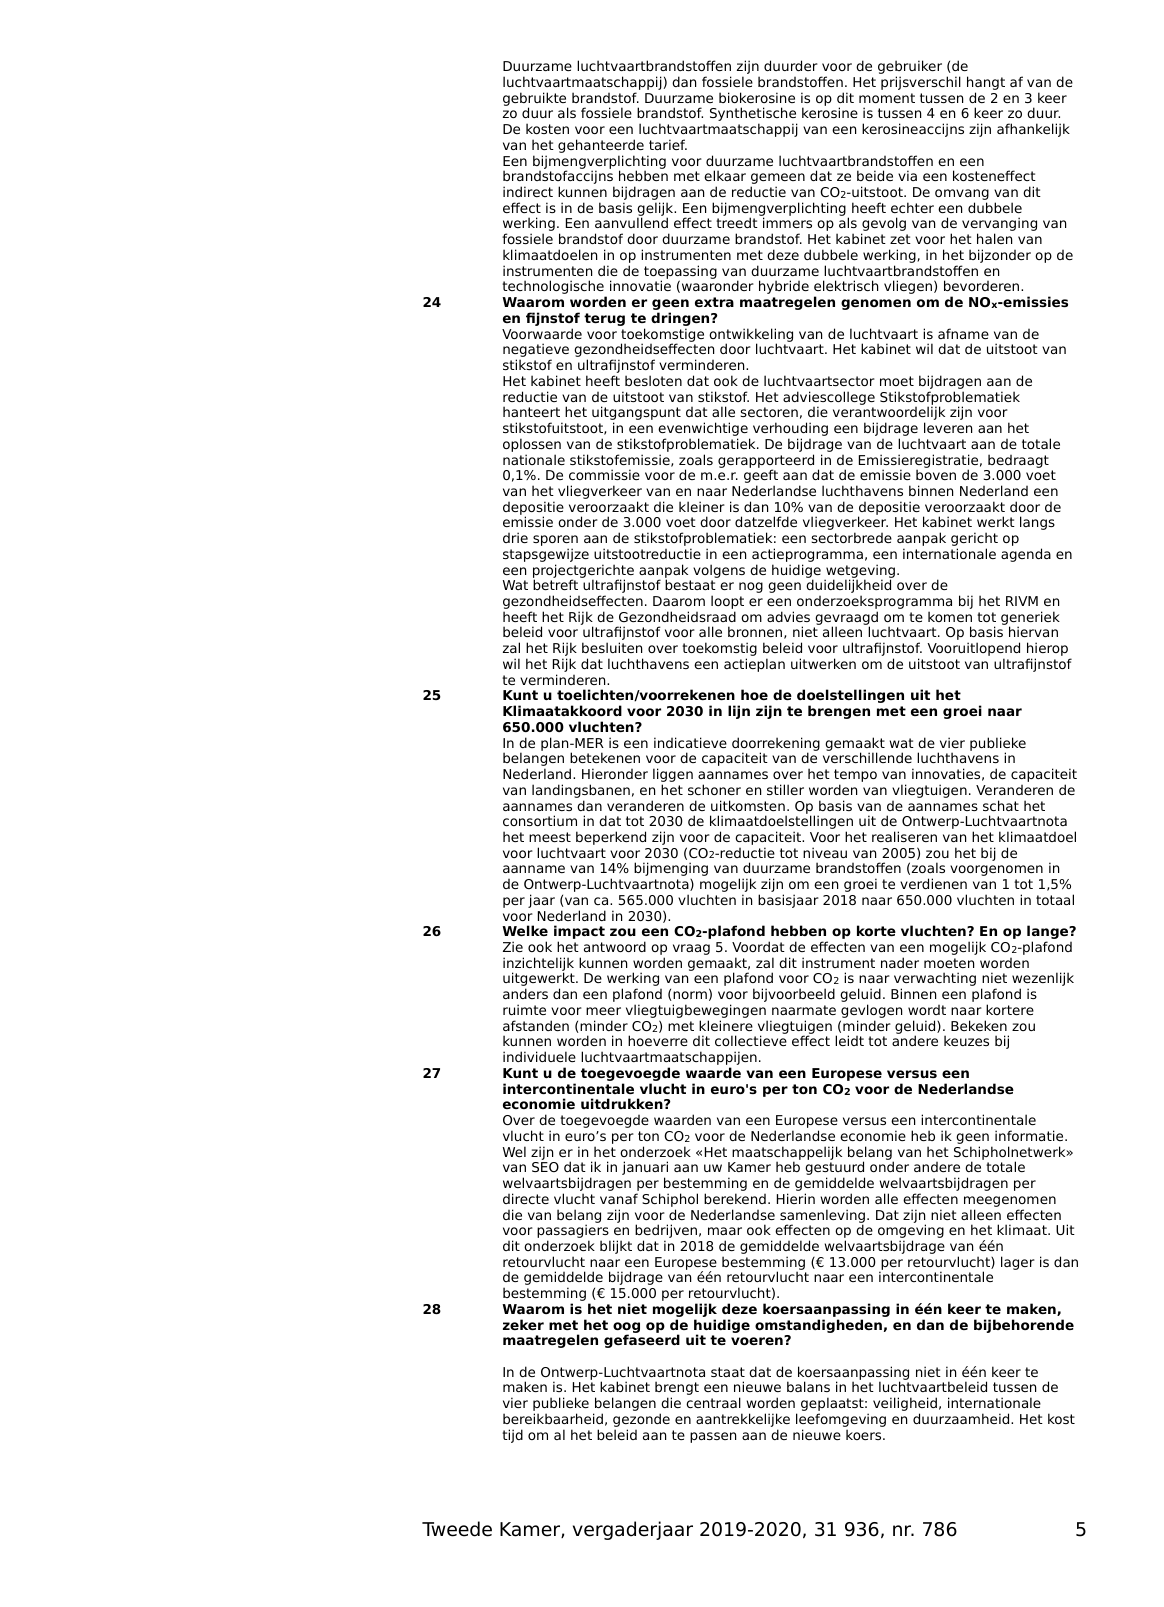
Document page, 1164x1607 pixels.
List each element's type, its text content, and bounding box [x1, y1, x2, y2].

table_cell Welke impact zou een CO2-plafond hebben op korte vluchten? En op lange? Zie ook het antwoord op vraag 5. Voordat de effecten van een mogelijk CO2-plafond inzichtelijk kunnen worden gemaakt, zal dit instrument nader moeten worden uitgewerkt. De werking van een plafond voor CO2 is naar verwachting niet wezenlijk anders dan een plafond (norm) voor bijvoorbeeld geluid. Binnen een plafond is ruimte voor meer vliegtuigbewegingen naarmate gevlogen wordt naar kortere afstanden (minder CO2) met kleinere vliegtuigen (minder geluid). Bekeken zou kunnen worden in hoeverre dit collectieve effect leidt tot andere keuzes bij individuele luchtvaartmaatschappijen. [496, 924, 1087, 1066]
table_cell 25 [422, 688, 496, 924]
table_cell [496, 1349, 1087, 1364]
table_cell Kunt u toelichten/voorrekenen hoe de doelstellingen uit het Klimaatakkoord voor 2030 in lijn zijn te brengen met een groei naar 650.000 vluchten? In de plan-MER is een indicatieve doorrekening gemaakt wat de vier publieke belangen betekenen voor de capaciteit van de verschillende luchthavens in Nederland. Hieronder liggen aannames over het tempo van innovaties, de capaciteit van landingsbanen, en het schoner en stiller worden van vliegtuigen. Veranderen de aannames dan veranderen de uitkomsten. Op basis van de aannames schat het consortium in dat tot 2030 de klimaatdoelstellingen uit de Ontwerp-Luchtvaartnota het meest beperkend zijn voor de capaciteit. Voor het realiseren van het klimaatdoel voor luchtvaart voor 2030 (CO2-reductie tot niveau van 2005) zou het bij de aanname van 14% bijmenging van duurzame brandstoffen (zoals voorgenomen in de Ontwerp-Luchtvaartnota) mogelijk zijn om een groei te verdienen van 1 tot 1,5% per jaar (van ca. 565.000 vluchten in basisjaar 2018 naar 650.000 vluchten in totaal voor Nederland in 2030). [496, 688, 1087, 924]
table_cell 26 [422, 924, 496, 1066]
table_cell [496, 1443, 1087, 1459]
table_cell 28 [422, 1302, 496, 1349]
table_cell 27 [422, 1066, 496, 1302]
table_cell In de Ontwerp-Luchtvaartnota staat dat de koersaanpassing niet in één keer te maken is. Het kabinet brengt een nieuwe balans in het luchtvaartbeleid tussen de vier publieke belangen die centraal worden geplaatst: veiligheid, internationale bereikbaarheid, gezonde en aantrekkelijke leefomgeving en duurzaamheid. Het kost tijd om al het beleid aan te passen aan de nieuwe koers. [496, 1365, 1087, 1443]
table_cell [422, 1443, 496, 1459]
table_cell Duurzame luchtvaartbrandstoffen zijn duurder voor de gebruiker (de luchtvaartmaatschappij) dan fossiele brandstoffen. Het prijsverschil hangt af van de gebruikte brandstof. Duurzame biokerosine is op dit moment tussen de 2 en 3 keer zo duur als fossiele brandstof. Synthetische kerosine is tussen 4 en 6 keer zo duur. De kosten voor een luchtvaartmaatschappij van een kerosineaccijns zijn afhankelijk van het gehanteerde tarief. Een bijmengverplichting voor duurzame luchtvaartbrandstoffen en een brandstofaccijns hebben met elkaar gemeen dat ze beide via een kosteneffect indirect kunnen bijdragen aan de reductie van CO2-uitstoot. De omvang van dit effect is in de basis gelijk. Een bijmengverplichting heeft echter een dubbele werking. Een aanvullend effect treedt immers op als gevolg van de vervanging van fossiele brandstof door duurzame brandstof. Het kabinet zet voor het halen van klimaatdoelen in op instrumenten met deze dubbele werking, in het bijzonder op de instrumenten die de toepassing van duurzame luchtvaartbrandstoffen en technologische innovatie (waaronder hybride elektrisch vliegen) bevorderen. [496, 59, 1087, 295]
table_cell Kunt u de toegevoegde waarde van een Europese versus een intercontinentale vlucht in euro's per ton CO2 voor de Nederlandse economie uitdrukken? Over de toegevoegde waarden van een Europese versus een intercontinentale vlucht in euro’s per ton CO2 voor de Nederlandse economie heb ik geen informatie. Wel zijn er in het onderzoek «Het maatschappelijk belang van het Schipholnetwerk» van SEO dat ik in januari aan uw Kamer heb gestuurd onder andere de totale welvaartsbijdragen per bestemming en de gemiddelde welvaartsbijdragen per directe vlucht vanaf Schiphol berekend. Hierin worden alle effecten meegenomen die van belang zijn voor de Nederlandse samenleving. Dat zijn niet alleen effecten voor passagiers en bedrijven, maar ook effecten op de omgeving en het klimaat. Uit dit onderzoek blijkt dat in 2018 de gemiddelde welvaartsbijdrage van één retourvlucht naar een Europese bestemming (€ 13.000 per retourvlucht) lager is dan de gemiddelde bijdrage van één retourvlucht naar een intercontinentale bestemming (€ 15.000 per retourvlucht). [496, 1066, 1087, 1302]
table_cell Waarom is het niet mogelijk deze koersaanpassing in één keer te maken, zeker met het oog op de huidige omstandigheden, en dan de bijbehorende maatregelen gefaseerd uit te voeren? [496, 1302, 1087, 1349]
table_cell [422, 1365, 496, 1443]
table_cell Waarom worden er geen extra maatregelen genomen om de NOx-emissies en fijnstof terug te dringen? Voorwaarde voor toekomstige ontwikkeling van de luchtvaart is afname van de negatieve gezondheidseffecten door luchtvaart. Het kabinet wil dat de uitstoot van stikstof en ultrafijnstof verminderen. Het kabinet heeft besloten dat ook de luchtvaartsector moet bijdragen aan de reductie van de uitstoot van stikstof. Het adviescollege Stikstofproblematiek hanteert het uitgangspunt dat alle sectoren, die verantwoordelijk zijn voor stikstofuitstoot, in een evenwichtige verhouding een bijdrage leveren aan het oplossen van de stikstofproblematiek. De bijdrage van de luchtvaart aan de totale nationale stikstofemissie, zoals gerapporteerd in de Emissieregistratie, bedraagt 0,1%. De commissie voor de m.e.r. geeft aan dat de emissie boven de 3.000 voet van het vliegverkeer van en naar Nederlandse luchthavens binnen Nederland een depositie veroorzaakt die kleiner is dan 10% van de depositie veroorzaakt door de emissie onder de 3.000 voet door datzelfde vliegverkeer. Het kabinet werkt langs drie sporen aan de stikstofproblematiek: een sectorbrede aanpak gericht op stapsgewijze uitstootreductie in een actieprogramma, een internationale agenda en een projectgerichte aanpak volgens de huidige wetgeving. Wat betreft ultrafijnstof bestaat er nog geen duidelijkheid over de gezondheidseffecten. Daarom loopt er een onderzoeksprogramma bij het RIVM en heeft het Rijk de Gezondheidsraad om advies gevraagd om te komen tot generiek beleid voor ultrafijnstof voor alle bronnen, niet alleen luchtvaart. Op basis hiervan zal het Rijk besluiten over toekomstig beleid voor ultrafijnstof. Vooruitlopend hierop wil het Rijk dat luchthavens een actieplan uitwerken om de uitstoot van ultrafijnstof te verminderen. [496, 295, 1087, 688]
table_cell 24 [422, 295, 496, 688]
table_cell [422, 59, 496, 295]
table_cell [422, 1349, 496, 1364]
